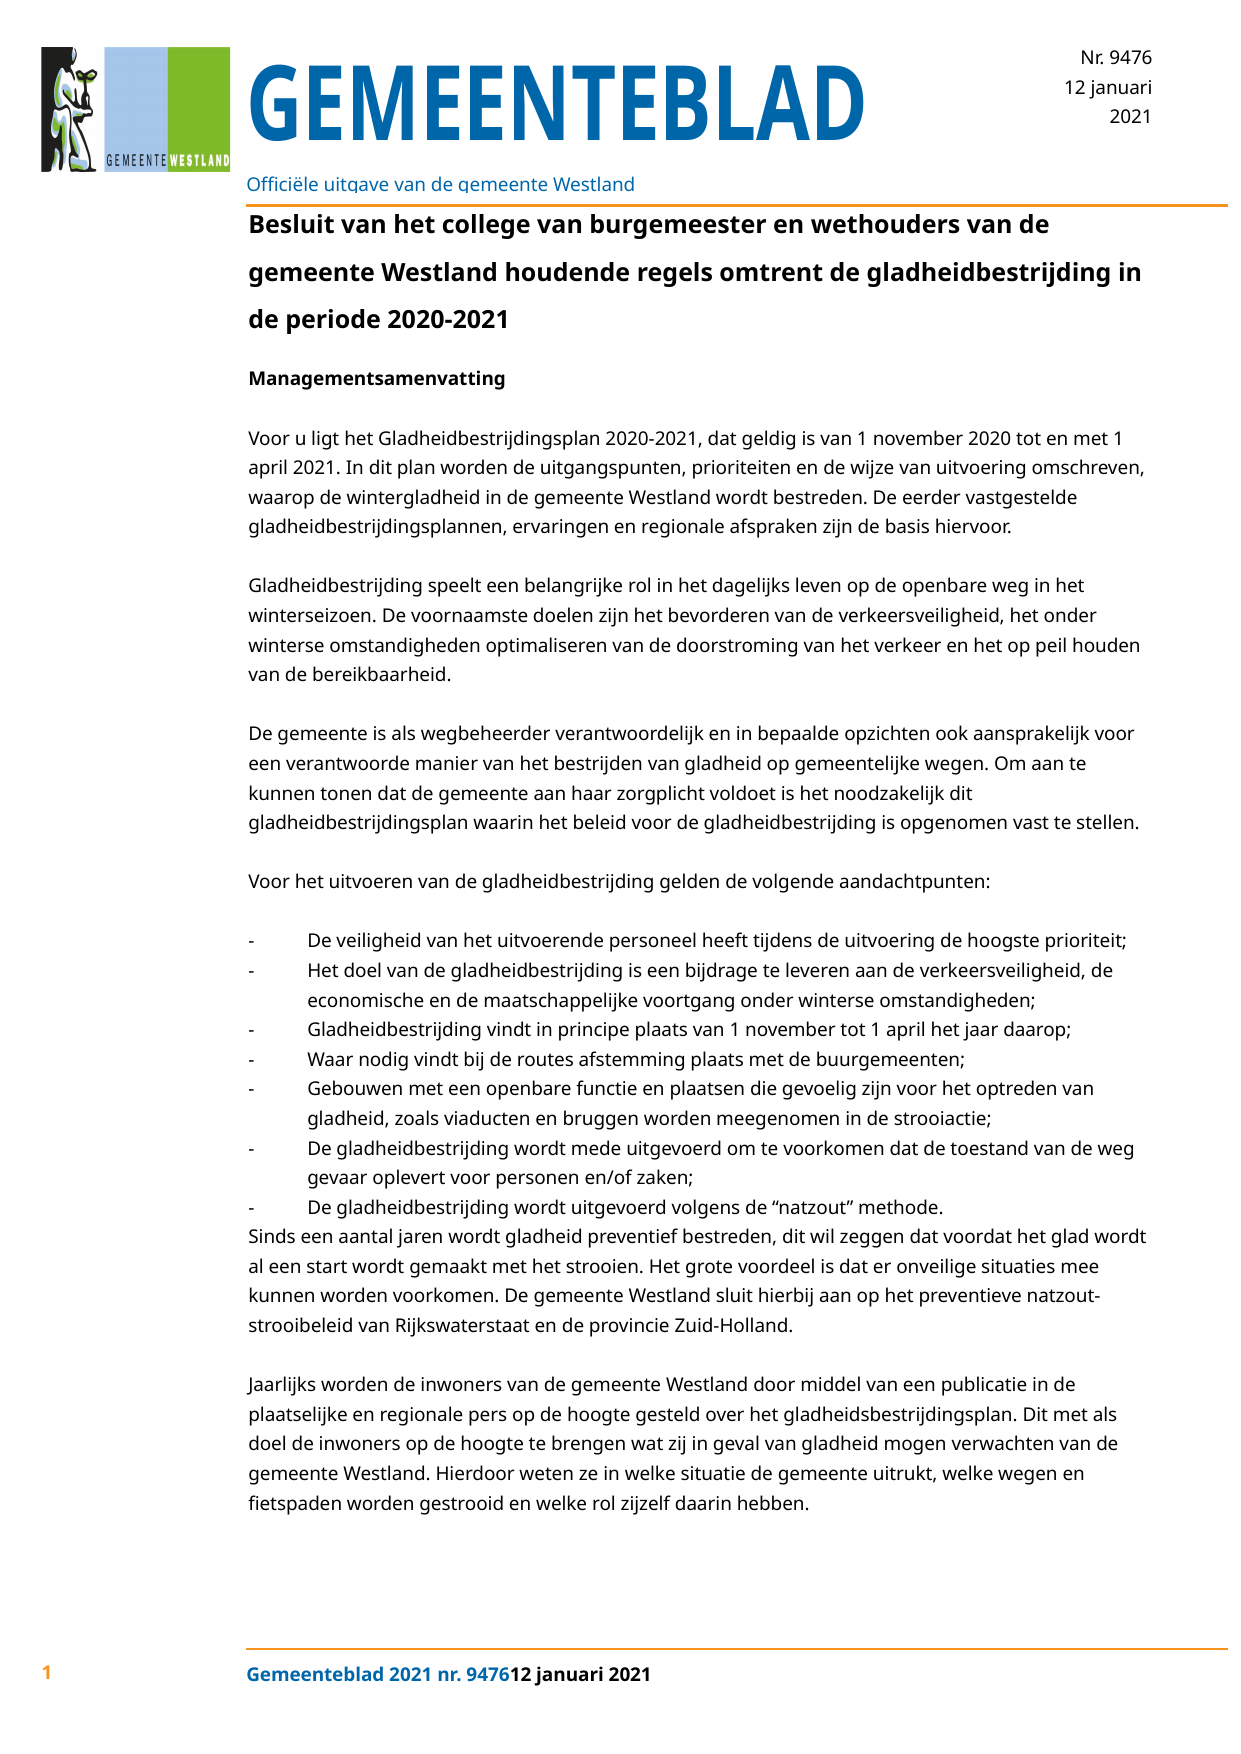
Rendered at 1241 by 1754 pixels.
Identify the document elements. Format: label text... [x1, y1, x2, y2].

text De gemeente is als wegbeheerder verantwoordelijk en in bepaalde opzichten ook aansprakelijk voor een verantwoorde manier van het bestrijden van gladheid op gemeentelijke wegen. Om aan te kunnen tonen dat de gemeente aan haar zorgplicht voldoet is het noodzakelijk dit gladheidbestrijdingsplan waarin het beleid voor de gladheidbestrijding is opgenomen vast te stellen. [248, 721, 1152, 835]
list De gladheidbestrijding wordt mede uitgevoerd om te voorkomen dat de toestand van de weg gevaar oplevert voor personen en/of zaken; [248, 1135, 1152, 1190]
text Jaarlijks worden de inwoners van de gemeente Westland door middel van een publicatie in de plaatselijke en regionale pers op de hoogte gesteld over het gladheidsbestrijdingsplan. Dit met als doel de inwoners op de hoogte te brengen wat zij in geval van gladheid mogen verwachten van de gemeente Westland. Hierdoor weten ze in welke situatie de gemeente uitrukt, welke wegen en fietspaden worden gestrooid en welke rol zijzelf daarin hebben. [248, 1371, 1152, 1515]
list Gladheidbestrijding vindt in principe plaats van 1 november tot 1 april het jaar daarop; [248, 1016, 1152, 1042]
text Sinds een aantal jaren wordt gladheid preventief bestreden, dit wil zeggen dat voordat het glad wordt al een start wordt gemaakt met het strooien. Het grote voordeel is dat er onveilige situaties mee kunnen worden voorkomen. De gemeente Westland sluit hierbij aan op het preventieve natzout-strooibeleid van Rijkswaterstaat en de provincie Zuid-Holland. [248, 1223, 1152, 1338]
text Besluit van het college van burgemeester en wethouders van de gemeente Westland houdende regels omtrent de gladheidbestrijding in de periode 2020-2021 [248, 207, 1152, 336]
list De gladheidbestrijding wordt uitgevoerd volgens de “natzout” methode. [248, 1194, 1152, 1219]
text Managementsamenvatting [248, 366, 1152, 391]
list Gebouwen met een openbare functie en plaatsen die gevoelig zijn voor het optreden van gladheid, zoals viaducten en bruggen worden meegenomen in de strooiactie; [248, 1076, 1152, 1131]
list Waar nodig vindt bij de routes afstemming plaats met de buurgemeenten; [248, 1046, 1152, 1072]
text Voor het uitvoeren van de gladheidbestrijding gelden de volgende aandachtpunten: [248, 868, 1152, 894]
text Voor u ligt het Gladheidbestrijdingsplan 2020-2021, dat geldig is van 1 november 2020 tot en met 1 april 2021. In dit plan worden de uitgangspunten, prioriteiten en de wijze van uitvoering omschreven, waarop de wintergladheid in de gemeente Westland wordt bestreden. De eerder vastgestelde gladheidbestrijdingsplannen, ervaringen en regionale afspraken zijn de basis hiervoor. [248, 425, 1152, 539]
list De veiligheid van het uitvoerende personeel heeft tijdens de uitvoering de hoogste prioriteit; [248, 928, 1152, 953]
text Gladheidbestrijding speelt een belangrijke rol in het dagelijks leven op de openbare weg in het winterseizoen. De voornaamste doelen zijn het bevorderen van de verkeersveiligheid, het onder winterse omstandigheden optimaliseren van de doorstroming van het verkeer en het op peil houden van de bereikbaarheid. [248, 573, 1152, 687]
list Het doel van de gladheidbestrijding is een bijdrage te leveren aan de verkeersveiligheid, de economische en de maatschappelijke voortgang onder winterse omstandigheden; [248, 957, 1152, 1012]
picture [41, 47, 231, 172]
